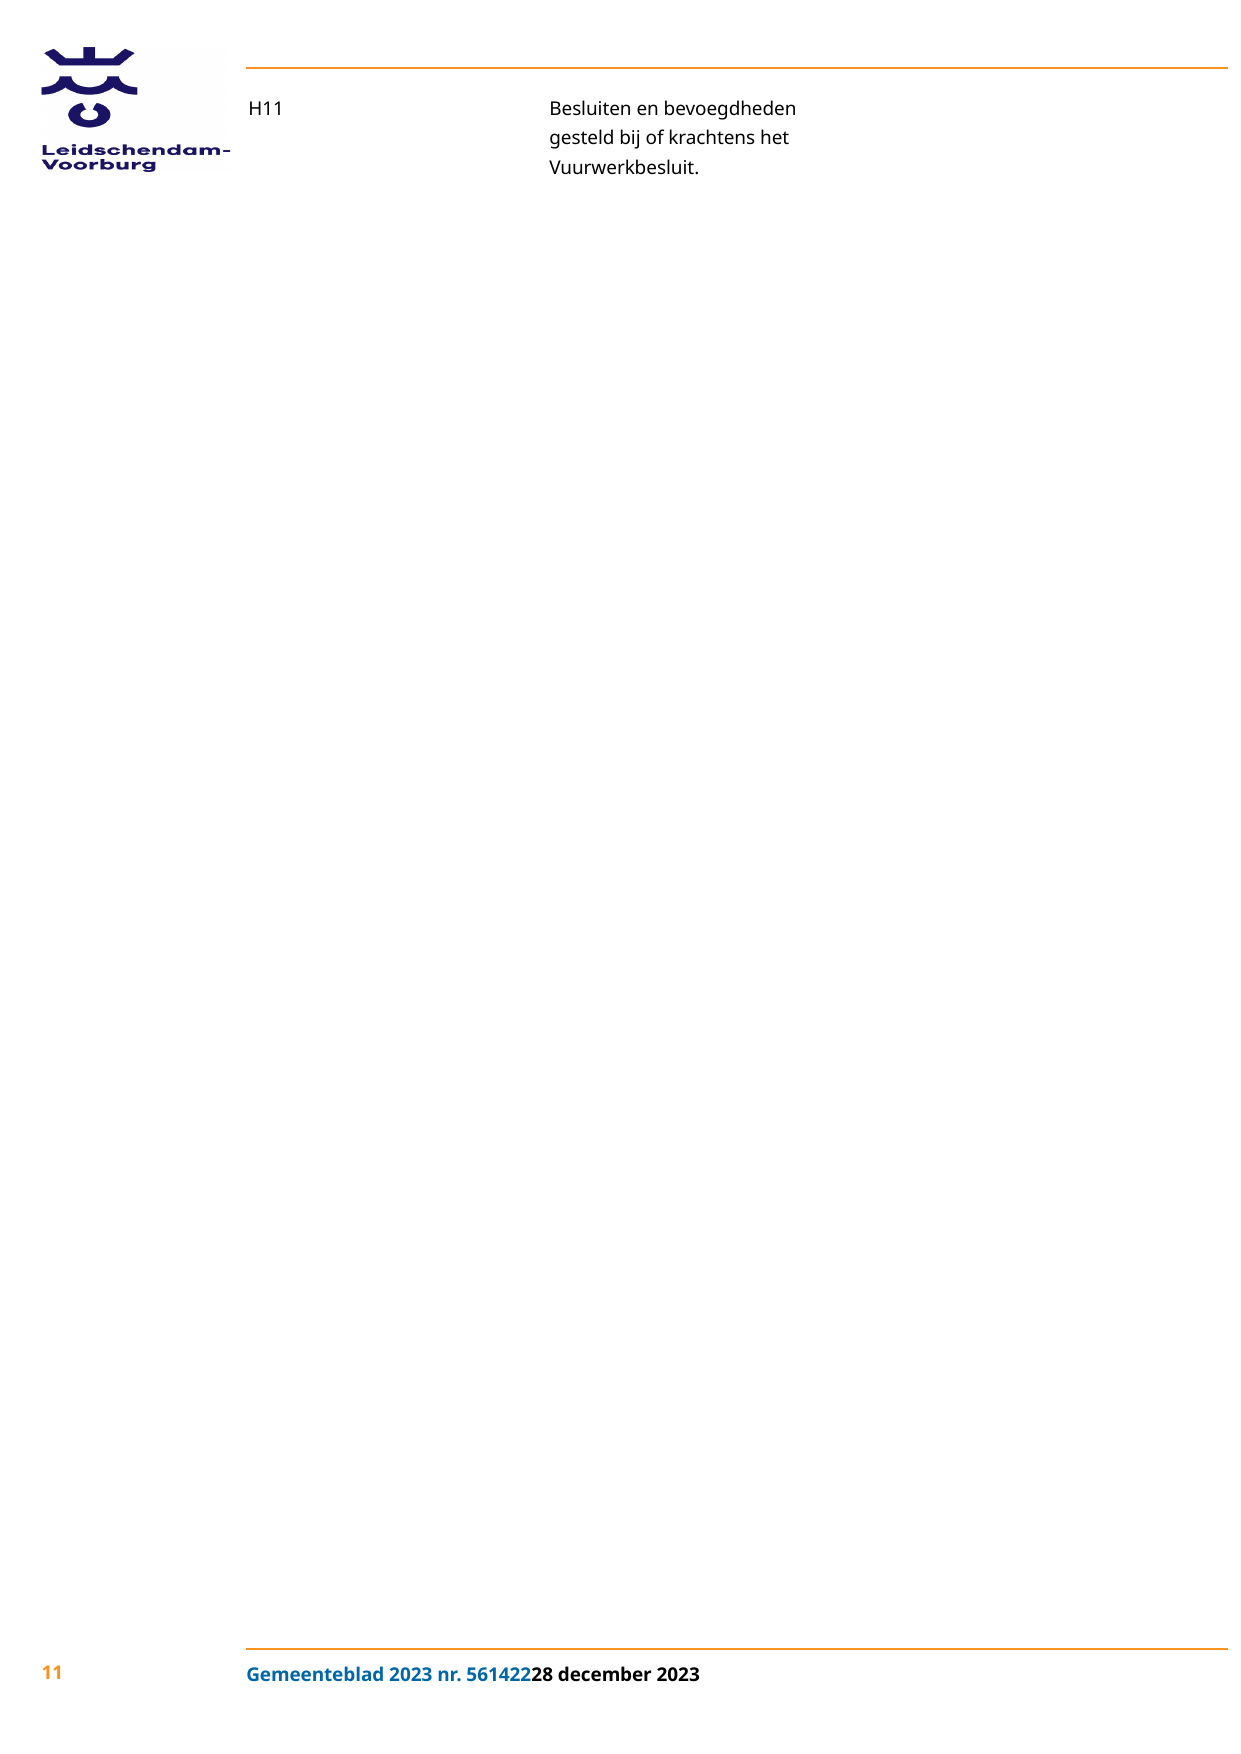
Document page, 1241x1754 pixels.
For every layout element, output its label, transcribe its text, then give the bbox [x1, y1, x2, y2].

table_cell H11 [248, 95, 549, 180]
table_cell [850, 95, 1152, 180]
table_cell Besluiten en bevoegdheden gesteld bij of krachtens het Vuurwerkbesluit. [549, 95, 850, 180]
picture [41, 47, 231, 172]
